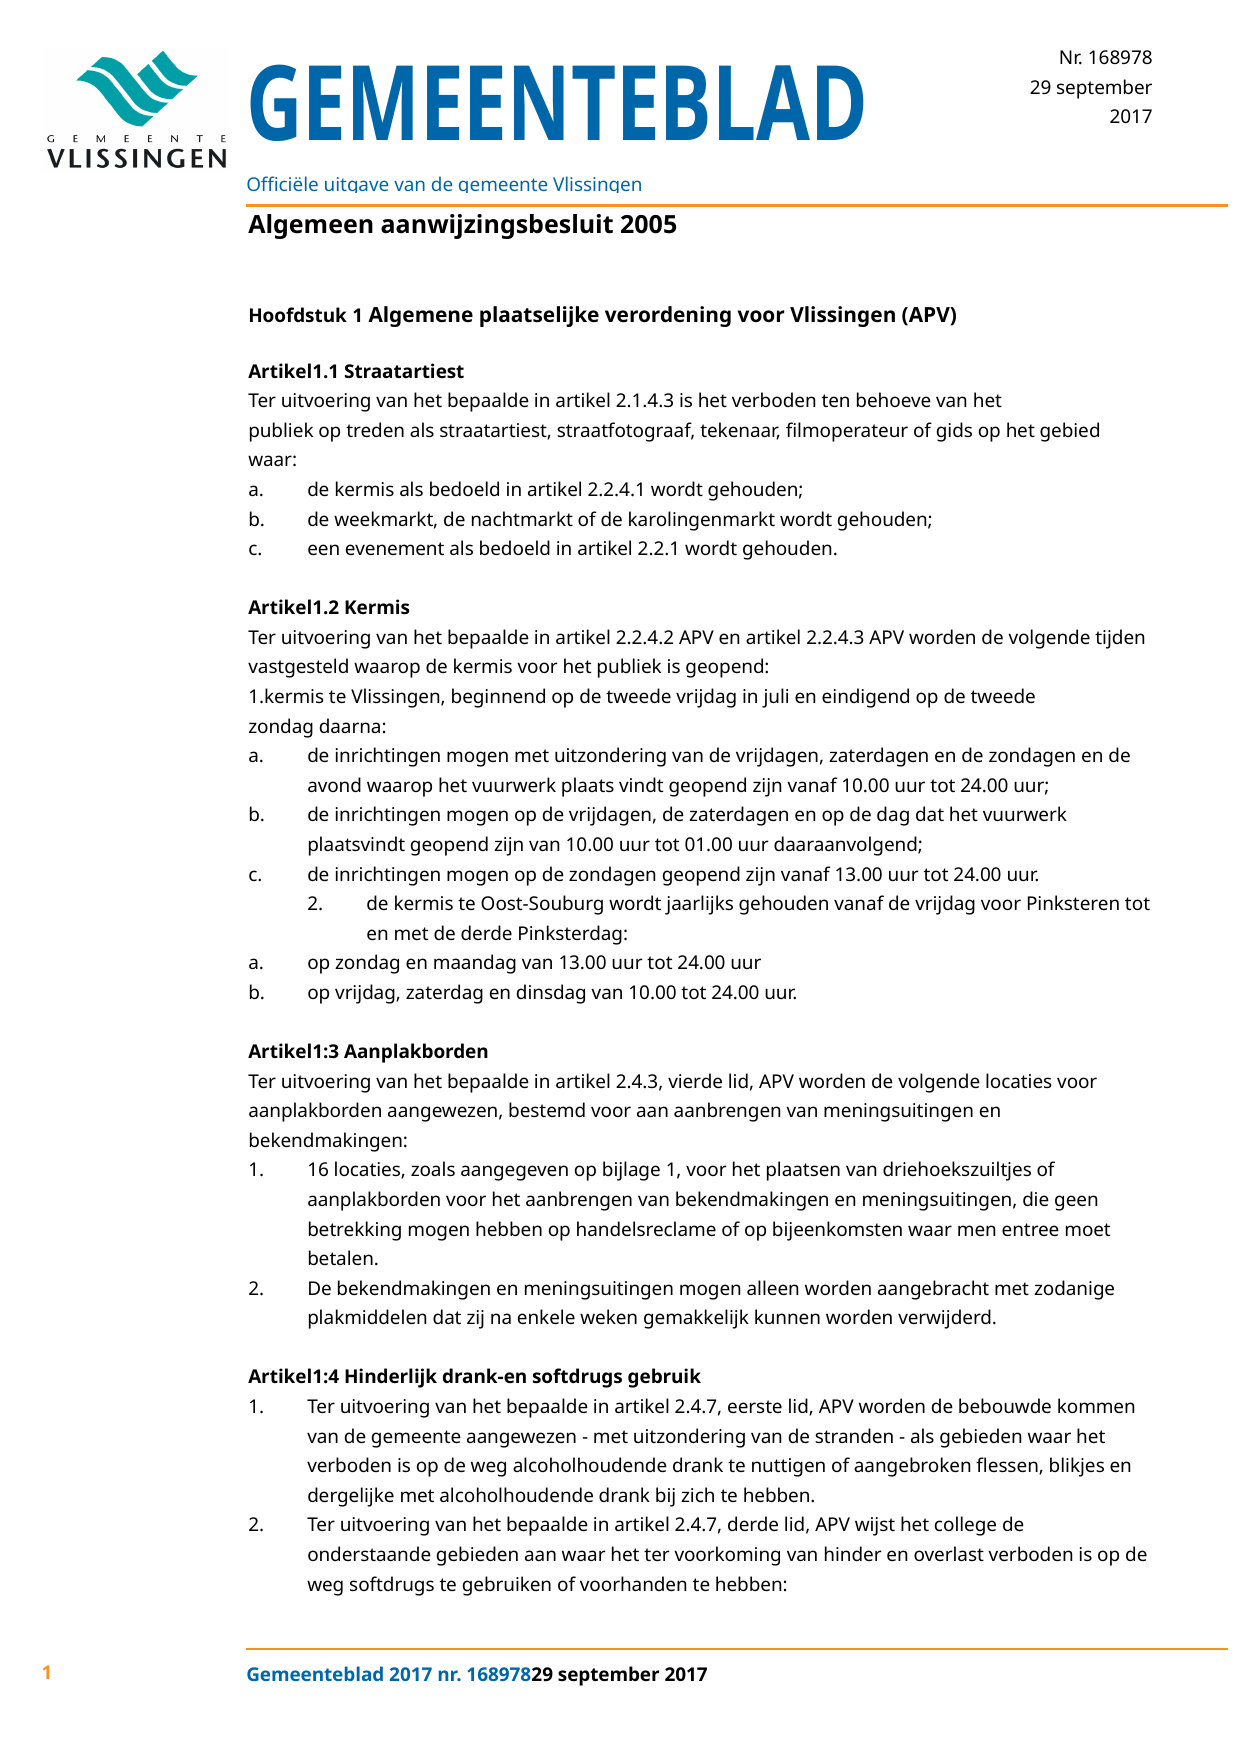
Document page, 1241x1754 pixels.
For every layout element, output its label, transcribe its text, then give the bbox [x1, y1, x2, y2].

list de inrichtingen mogen op de zondagen geopend zijn vanaf 13.00 uur tot 24.00 uur. [248, 861, 1152, 887]
text 1.kermis te Vlissingen, beginnend op de tweede vrijdag in juli en eindigend op de tweede [248, 683, 1152, 709]
list de weekmarkt, de nachtmarkt of de karolingenmarkt wordt gehouden; [248, 506, 1152, 532]
list 16 locaties, zoals aangegeven op bijlage 1, voor het plaatsen van driehoekszuiltjes of aanplakborden voor het aanbrengen van bekendmakingen en meningsuitingen, die geen betrekking mogen hebben op handelsreclame of op bijeenkomsten waar men entree moet betalen. [248, 1157, 1152, 1271]
text Artikel1.2 Kermis [248, 594, 1152, 620]
list de inrichtingen mogen met uitzondering van de vrijdagen, zaterdagen en de zondagen en de avond waarop het vuurwerk plaats vindt geopend zijn vanaf 10.00 uur tot 24.00 uur; [248, 742, 1152, 798]
text publiek op treden als straatartiest, straatfotograaf, tekenaar, filmoperateur of gids op het gebied waar: [248, 417, 1152, 472]
list op vrijdag, zaterdag en dinsdag van 10.00 tot 24.00 uur. [248, 979, 1152, 1005]
text Ter uitvoering van het bepaalde in artikel 2.1.4.3 is het verboden ten behoeve van het [248, 387, 1152, 413]
text Artikel1.1 Straatartiest [248, 358, 1152, 384]
list de inrichtingen mogen op de vrijdagen, de zaterdagen en op de dag dat het vuurwerk plaatsvindt geopend zijn van 10.00 uur tot 01.00 uur daaraanvolgend; [248, 802, 1152, 857]
text Algemeen aanwijzingsbesluit 2005 [248, 207, 1152, 241]
text Artikel1:3 Aanplakborden [248, 1038, 1152, 1064]
list de kermis te Oost-Souburg wordt jaarlijks gehouden vanaf de vrijdag voor Pinksteren tot en met de derde Pinksterdag: [307, 890, 1152, 946]
list Ter uitvoering van het bepaalde in artikel 2.4.7, derde lid, APV wijst het college de onderstaande gebieden aan waar het ter voorkoming van hinder en overlast verboden is op de weg softdrugs te gebruiken of voorhanden te hebben: [248, 1512, 1152, 1597]
list De bekendmakingen en meningsuitingen mogen alleen worden aangebracht met zodanige plakmiddelen dat zij na enkele weken gemakkelijk kunnen worden verwijderd. [248, 1275, 1152, 1330]
text zondag daarna: [248, 713, 1152, 739]
picture [41, 47, 231, 172]
text Ter uitvoering van het bepaalde in artikel 2.2.4.2 APV en artikel 2.2.4.3 APV worden de volgende tijden vastgesteld waarop de kermis voor het publiek is geopend: [248, 624, 1152, 679]
text Artikel1:4 Hinderlijk drank-en softdrugs gebruik [248, 1364, 1152, 1389]
list de kermis als bedoeld in artikel 2.2.4.1 wordt gehouden; [248, 476, 1152, 502]
list Ter uitvoering van het bepaalde in artikel 2.4.7, eerste lid, APV worden de bebouwde kommen van de gemeente aangewezen - met uitzondering van de stranden - als gebieden waar het verboden is op de weg alcoholhoudende drank te nuttigen of aangebroken flessen, blikjes en dergelijke met alcoholhoudende drank bij zich te hebben. [248, 1393, 1152, 1508]
list op zondag en maandag van 13.00 uur tot 24.00 uur [248, 949, 1152, 975]
text Ter uitvoering van het bepaalde in artikel 2.4.3, vierde lid, APV worden de volgende locaties voor aanplakborden aangewezen, bestemd voor aan aanbrengen van meningsuitingen en bekendmakingen: [248, 1068, 1152, 1153]
text Hoofdstuk 1 Algemene plaatselijke verordening voor Vlissingen (APV) [248, 300, 1152, 328]
list een evenement als bedoeld in artikel 2.2.1 wordt gehouden. [248, 535, 1152, 561]
